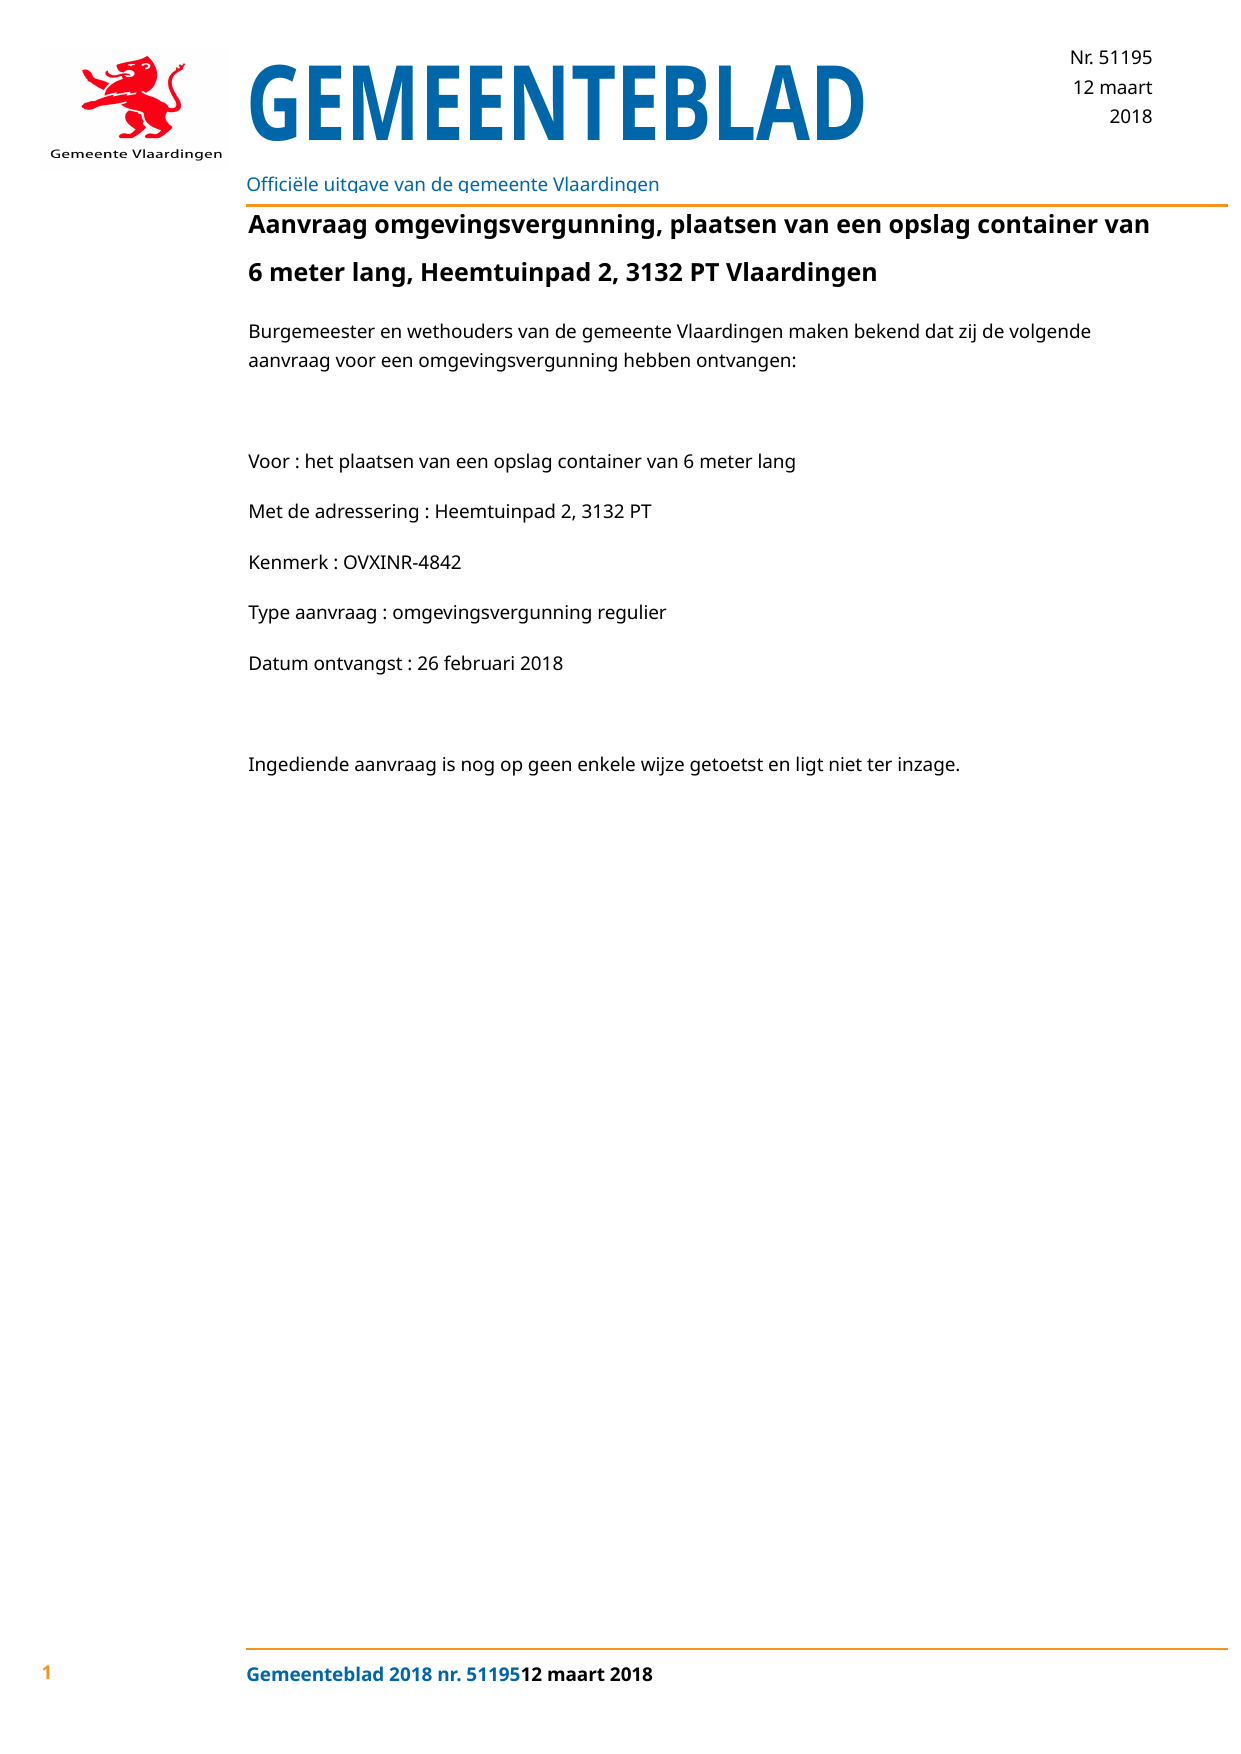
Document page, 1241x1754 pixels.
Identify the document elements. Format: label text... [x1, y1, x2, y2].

text Kenmerk : OVXINR-4842 [248, 549, 1152, 575]
text Met de adressering : Heemtuinpad 2, 3132 PT [248, 499, 1152, 524]
text Aanvraag omgevingsvergunning, plaatsen van een opslag container van 6 meter lang, Heemtuinpad 2, 3132 PT Vlaardingen [248, 207, 1152, 288]
text Ingediende aanvraag is nog op geen enkele wijze getoetst en ligt niet ter inzage. [248, 751, 1152, 777]
text Type aanvraag : omgevingsvergunning regulier [248, 599, 1152, 625]
text Datum ontvangst : 26 februari 2018 [248, 650, 1152, 676]
picture [41, 47, 231, 172]
text Burgemeester en wethouders van de gemeente Vlaardingen maken bekend dat zij de volgende aanvraag voor een omgevingsvergunning hebben ontvangen: [248, 318, 1152, 373]
text Voor : het plaatsen van een opslag container van 6 meter lang [248, 448, 1152, 474]
